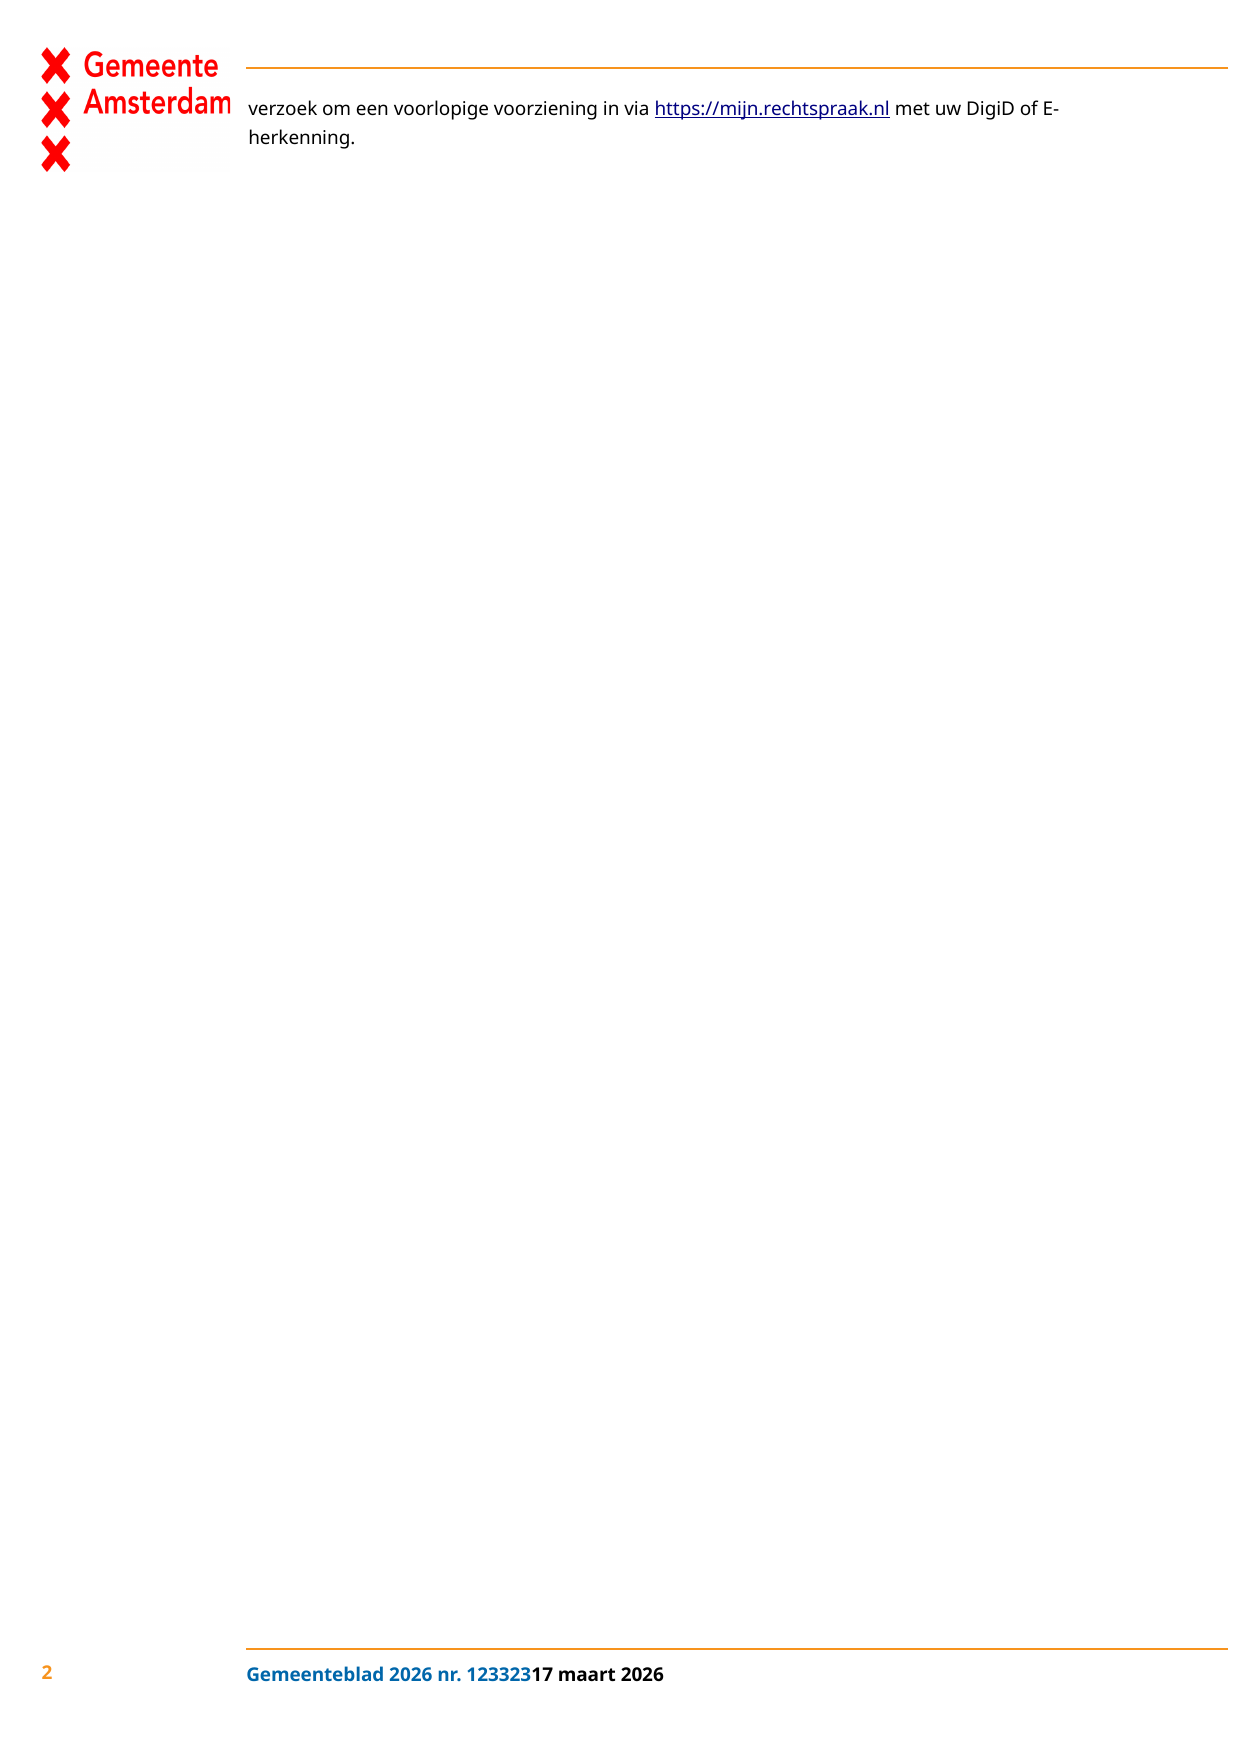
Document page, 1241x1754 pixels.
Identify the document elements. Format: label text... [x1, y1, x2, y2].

text verzoek om een voorlopige voorziening in via https://mijn.rechtspraak.nl met uw DigiD of E-herkenning. [248, 95, 1152, 150]
picture [41, 47, 231, 172]
